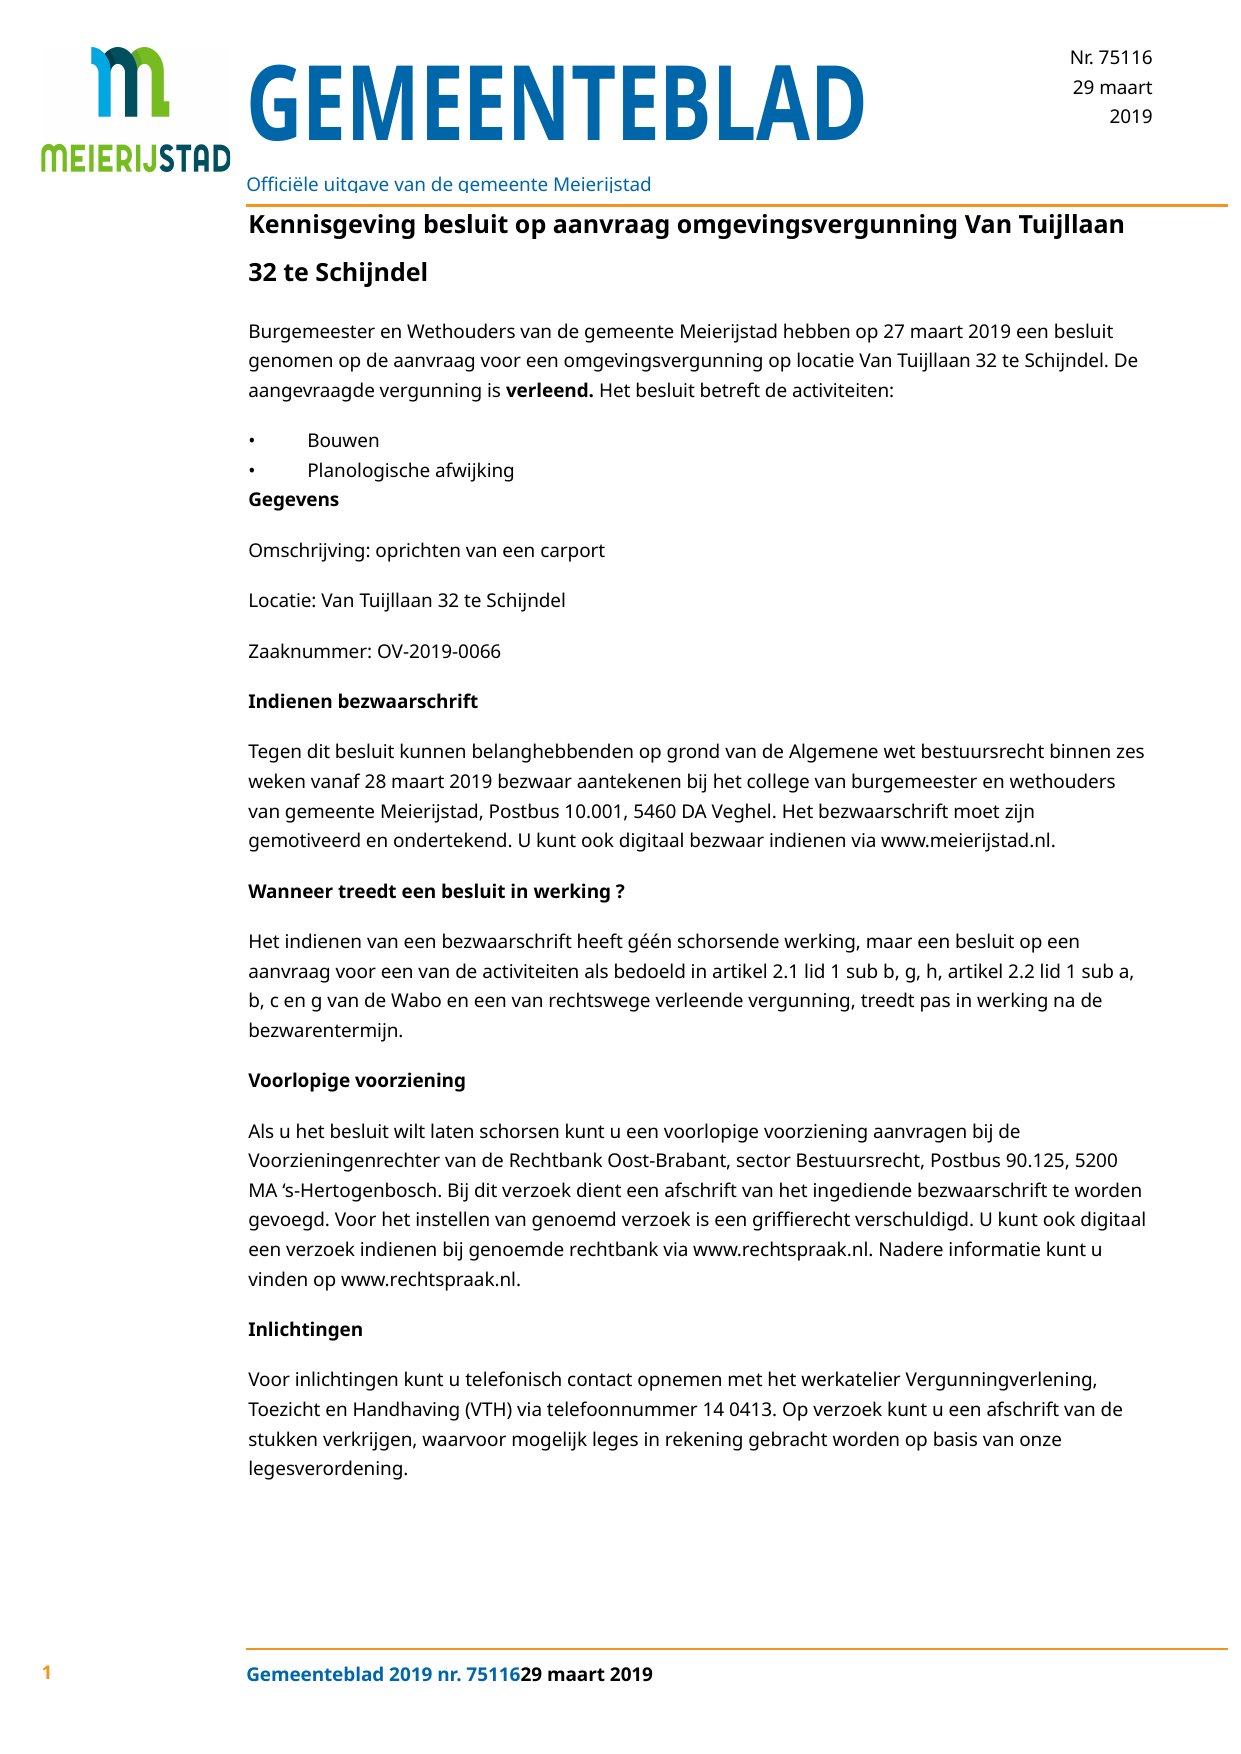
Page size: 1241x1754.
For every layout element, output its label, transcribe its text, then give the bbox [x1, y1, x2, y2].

text Voorlopige voorziening [248, 1067, 1152, 1093]
list Bouwen [248, 427, 1152, 453]
text Tegen dit besluit kunnen belanghebbenden op grond van de Algemene wet bestuursrecht binnen zes weken vanaf 28 maart 2019 bezwaar aantekenen bij het college van burgemeester en wethouders van gemeente Meierijstad, Postbus 10.001, 5460 DA Veghel. Het bezwaarschrift moet zijn gemotiveerd en ondertekend. U kunt ook digitaal bezwaar indienen via www.meierijstad.nl. [248, 739, 1152, 853]
text Indienen bezwaarschrift [248, 688, 1152, 714]
text Wanneer treedt een besluit in werking ? [248, 878, 1152, 904]
text Voor inlichtingen kunt u telefonisch contact opnemen met het werkatelier Vergunningverlening, Toezicht en Handhaving (VTH) via telefoonnummer 14 0413. Op verzoek kunt u een afschrift van de stukken verkrijgen, waarvoor mogelijk leges in rekening gebracht worden op basis van onze legesverordening. [248, 1367, 1152, 1481]
text Omschrijving: oprichten van een carport [248, 537, 1152, 563]
text Burgemeester en Wethouders van de gemeente Meierijstad hebben op 27 maart 2019 een besluit genomen op de aanvraag voor een omgevingsvergunning op locatie Van Tuijllaan 32 te Schijndel. De aangevraagde vergunning is verleend. Het besluit betreft de activiteiten: [248, 318, 1152, 403]
text Locatie: Van Tuijllaan 32 te Schijndel [248, 587, 1152, 613]
text Het indienen van een bezwaarschrift heeft géén schorsende werking, maar een besluit op een aanvraag voor een van de activiteiten als bedoeld in artikel 2.1 lid 1 sub b, g, h, artikel 2.2 lid 1 sub a, b, c en g van de Wabo en een van rechtswege verleende vergunning, treedt pas in werking na de bezwarentermijn. [248, 928, 1152, 1043]
text Inlichtingen [248, 1316, 1152, 1342]
text Als u het besluit wilt laten schorsen kunt u een voorlopige voorziening aanvragen bij de Voorzieningenrechter van de Rechtbank Oost-Brabant, sector Bestuursrecht, Postbus 90.125, 5200 MA ‘s-Hertogenbosch. Bij dit verzoek dient een afschrift van het ingediende bezwaarschrift te worden gevoegd. Voor het instellen van genoemd verzoek is een griffierecht verschuldigd. U kunt ook digitaal een verzoek indienen bij genoemde rechtbank via www.rechtspraak.nl. Nadere informatie kunt u vinden op www.rechtspraak.nl. [248, 1118, 1152, 1292]
text Kennisgeving besluit op aanvraag omgevingsvergunning Van Tuijllaan 32 te Schijndel [248, 207, 1152, 288]
picture [41, 47, 231, 172]
list Planologische afwijking [248, 457, 1152, 483]
text Zaaknummer: OV-2019-0066 [248, 638, 1152, 664]
text Gegevens [248, 487, 1152, 512]
